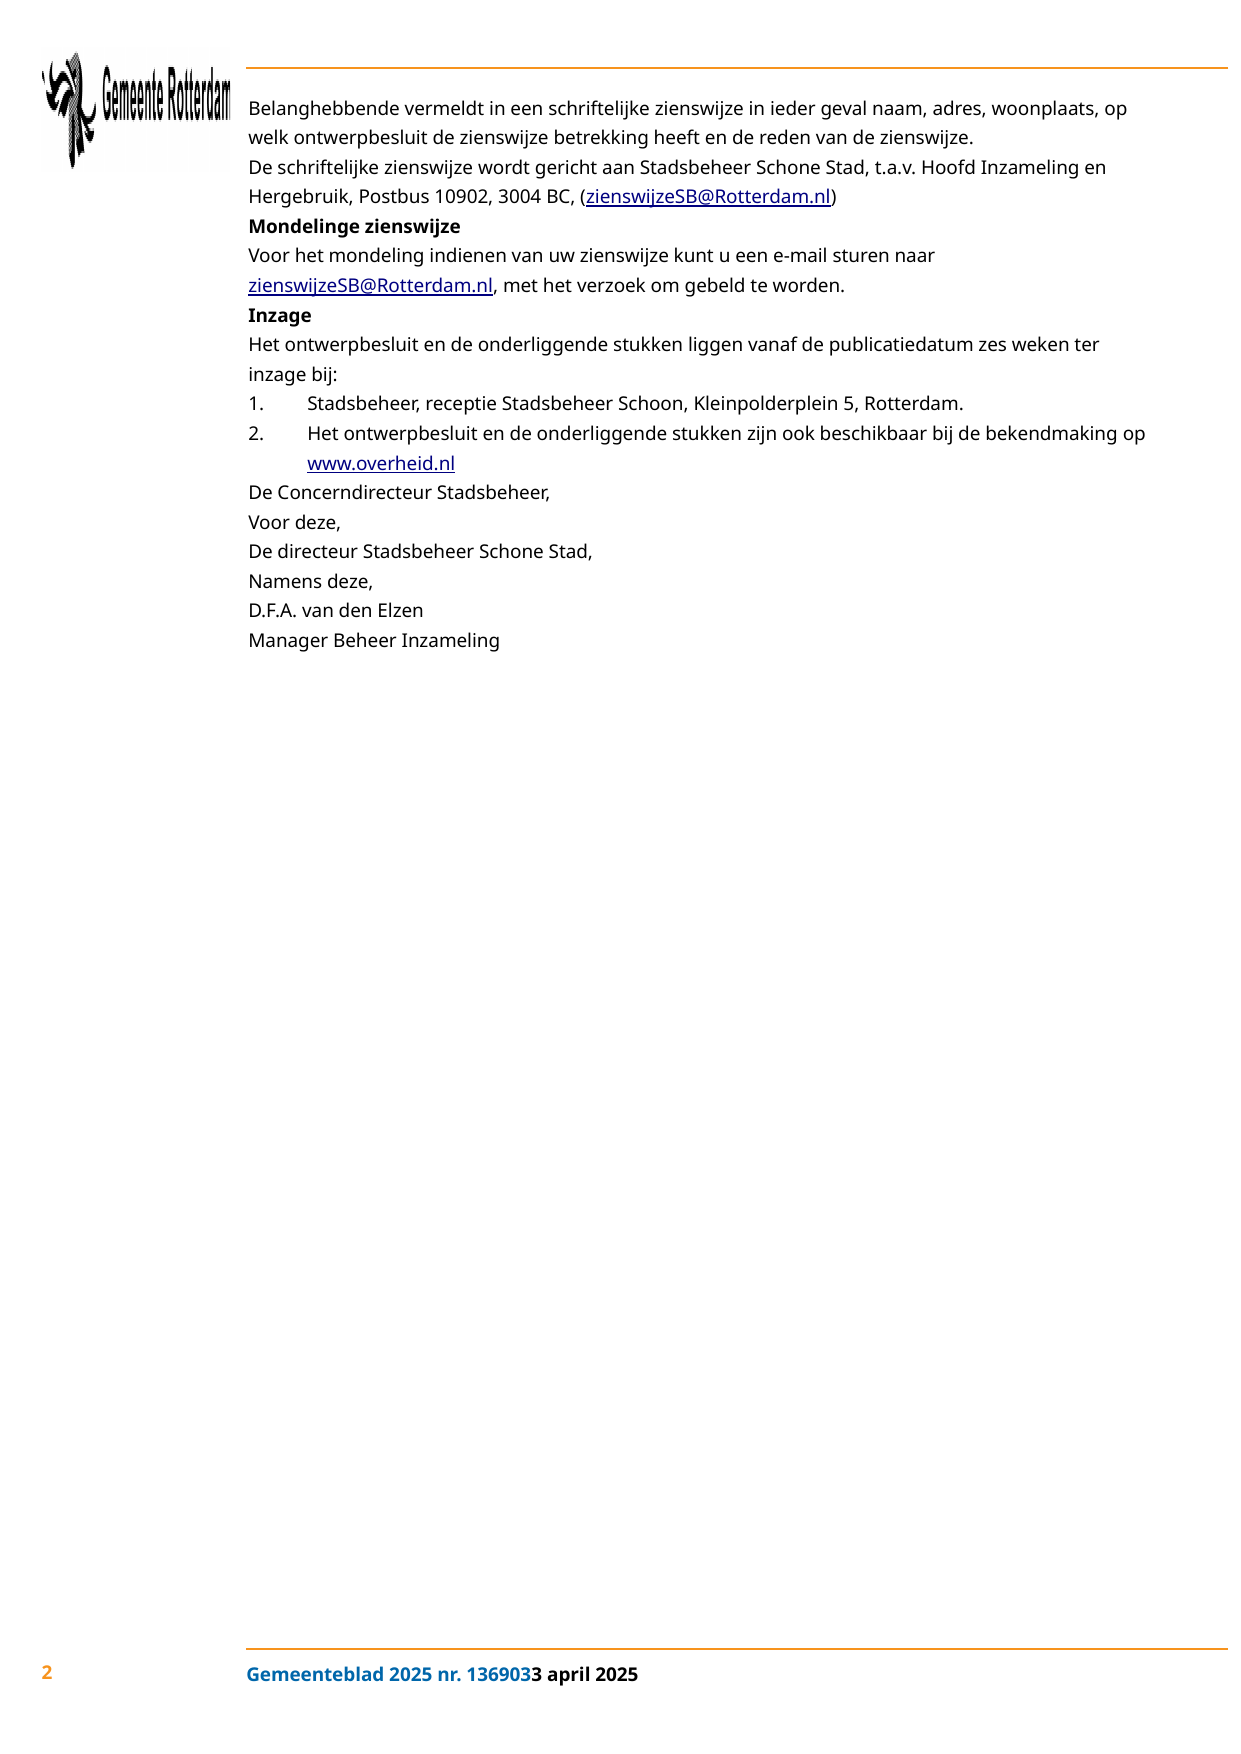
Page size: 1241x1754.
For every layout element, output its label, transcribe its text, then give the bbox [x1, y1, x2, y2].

text De Concerndirecteur Stadsbeheer, [248, 479, 1152, 505]
text De directeur Stadsbeheer Schone Stad, [248, 538, 1152, 564]
text Mondelinge zienswijze [248, 213, 1152, 239]
text Voor het mondeling indienen van uw zienswijze kunt u een e-mail sturen naar zienswijzeSB@Rotterdam.nl, met het verzoek om gebeld te worden. [248, 243, 1152, 298]
list Stadsbeheer, receptie Stadsbeheer Schoon, Kleinpolderplein 5, Rotterdam. [248, 391, 1152, 416]
list Het ontwerpbesluit en de onderliggende stukken zijn ook beschikbaar bij de bekendmaking op www.overheid.nl [248, 420, 1152, 476]
text D.F.A. van den Elzen [248, 598, 1152, 623]
picture [41, 47, 231, 172]
text Belanghebbende vermeldt in een schriftelijke zienswijze in ieder geval naam, adres, woonplaats, op welk ontwerpbesluit de zienswijze betrekking heeft en de reden van de zienswijze. [248, 95, 1152, 150]
text Voor deze, [248, 509, 1152, 535]
text Inzage [248, 302, 1152, 328]
text Manager Beheer Inzameling [248, 627, 1152, 653]
text Het ontwerpbesluit en de onderliggende stukken liggen vanaf de publicatiedatum zes weken ter inzage bij: [248, 331, 1152, 387]
text Namens deze, [248, 568, 1152, 594]
text De schriftelijke zienswijze wordt gericht aan Stadsbeheer Schone Stad, t.a.v. Hoofd Inzameling en Hergebruik, Postbus 10902, 3004 BC, (zienswijzeSB@Rotterdam.nl) [248, 154, 1152, 209]
